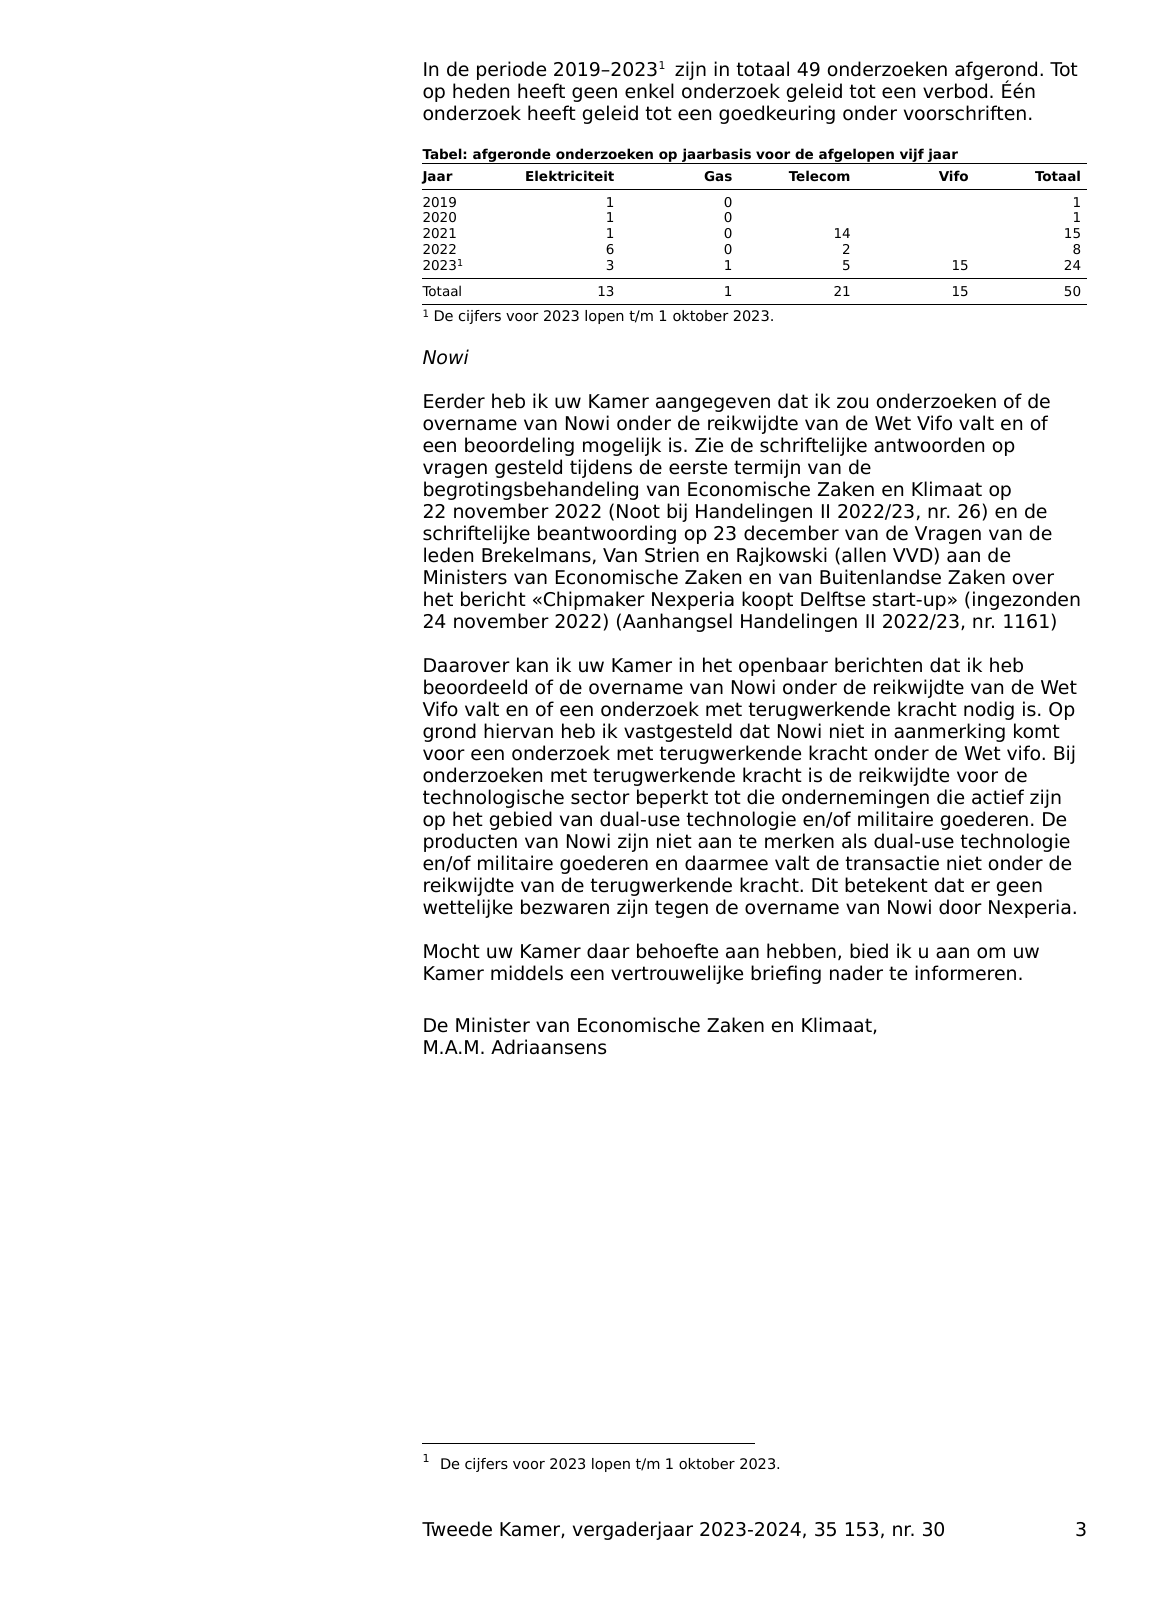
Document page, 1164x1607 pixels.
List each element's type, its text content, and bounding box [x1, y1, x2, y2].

table_cell 0 [620, 190, 738, 210]
table_cell 2019 [422, 190, 502, 210]
text De cijfers voor 2023 lopen t/m 1 oktober 2023. [422, 1452, 1087, 1474]
table_cell 1 [974, 190, 1087, 210]
table_cell Telecom [738, 164, 856, 189]
table_cell 8 [974, 242, 1087, 257]
table_cell 1 [502, 190, 620, 210]
table_cell 21 [738, 279, 856, 304]
text Daarover kan ik uw Kamer in het openbaar berichten dat ik heb beoordeeld of de overname van Nowi onder de reikwijdte van de Wet Vifo valt en of een onderzoek met terugwerkende kracht nodig is. Op grond hiervan heb ik vastgesteld dat Nowi niet in aanmerking komt voor een onderzoek met terugwerkende kracht onder de Wet vifo. Bij onderzoeken met terugwerkende kracht is de reikwijdte voor de technologische sector beperkt tot die ondernemingen die actief zijn op het gebied van dual-use technologie en/of militaire goederen. De producten van Nowi zijn niet aan te merken als dual-use technologie en/of militaire goederen en daarmee valt de transactie niet onder de reikwijdte van de terugwerkende kracht. Dit betekent dat er geen wettelijke bezwaren zijn tegen de overname van Nowi door Nexperia. [422, 655, 1087, 919]
table_cell Vifo [856, 164, 974, 189]
table_cell 1 [502, 226, 620, 242]
table_cell 1 [620, 279, 738, 304]
table_cell 0 [620, 226, 738, 242]
table_cell 6 [502, 242, 620, 257]
table_cell 1 De cijfers voor 2023 lopen t/m 1 oktober 2023. [422, 305, 1087, 325]
text Eerder heb ik uw Kamer aangegeven dat ik zou onderzoeken of de overname van Nowi onder de reikwijdte van de Wet Vifo valt en of een beoordeling mogelijk is. Zie de schriftelijke antwoorden op vragen gesteld tijdens de eerste termijn van de begrotingsbehandeling van Economische Zaken en Klimaat op 22 november 2022 (Noot bij Handelingen II 2022/23, nr. 26) en de schriftelijke beantwoording op 23 december van de Vragen van de leden Brekelmans, Van Strien en Rajkowski (allen VVD) aan de Ministers van Economische Zaken en van Buitenlandse Zaken over het bericht «Chipmaker Nexperia koopt Delftse start-up» (ingezonden 24 november 2022) (Aanhangsel Handelingen II 2022/23, nr. 1161) [422, 391, 1087, 633]
table_cell 15 [856, 279, 974, 304]
table_cell Jaar [422, 164, 502, 189]
table_cell 0 [620, 242, 738, 257]
table_cell Totaal [422, 279, 502, 304]
table_cell 15 [974, 226, 1087, 242]
text De Minister van Economische Zaken en Klimaat, M.A.M. Adriaansens [422, 1015, 1087, 1059]
table_cell 2022 [422, 242, 502, 257]
table_cell [856, 190, 974, 210]
subtitle Nowi [422, 347, 1087, 369]
table_cell 1 [502, 210, 620, 226]
table_cell [738, 210, 856, 226]
table_cell 0 [620, 210, 738, 226]
table_cell 1 [974, 210, 1087, 226]
table_header Tabel: afgeronde onderzoeken op jaarbasis voor de afgelopen vijf jaar [422, 147, 1087, 163]
table_cell Totaal [974, 164, 1087, 189]
table_cell Gas [620, 164, 738, 189]
table_cell 2020 [422, 210, 502, 226]
table_cell 20231 [422, 258, 502, 278]
table_cell 15 [856, 258, 974, 278]
table_cell [738, 190, 856, 210]
table_cell Elektriciteit [502, 164, 620, 189]
table_cell 13 [502, 279, 620, 304]
table_cell [856, 226, 974, 242]
table_cell 3 [502, 258, 620, 278]
text Mocht uw Kamer daar behoefte aan hebben, bied ik u aan om uw Kamer middels een vertrouwelijke briefing nader te informeren. [422, 941, 1087, 985]
table_cell 1 [620, 258, 738, 278]
table_cell 14 [738, 226, 856, 242]
text In de periode 2019–2023 zijn in totaal 49 onderzoeken afgerond. Tot op heden heeft geen enkel onderzoek geleid tot een verbod. Één onderzoek heeft geleid tot een goedkeuring onder voorschriften. [422, 59, 1087, 125]
table_cell 2 [738, 242, 856, 257]
table_cell 24 [974, 258, 1087, 278]
table_cell [856, 210, 974, 226]
table_cell 5 [738, 258, 856, 278]
table_cell [856, 242, 974, 257]
table_cell 50 [974, 279, 1087, 304]
table_cell 2021 [422, 226, 502, 242]
